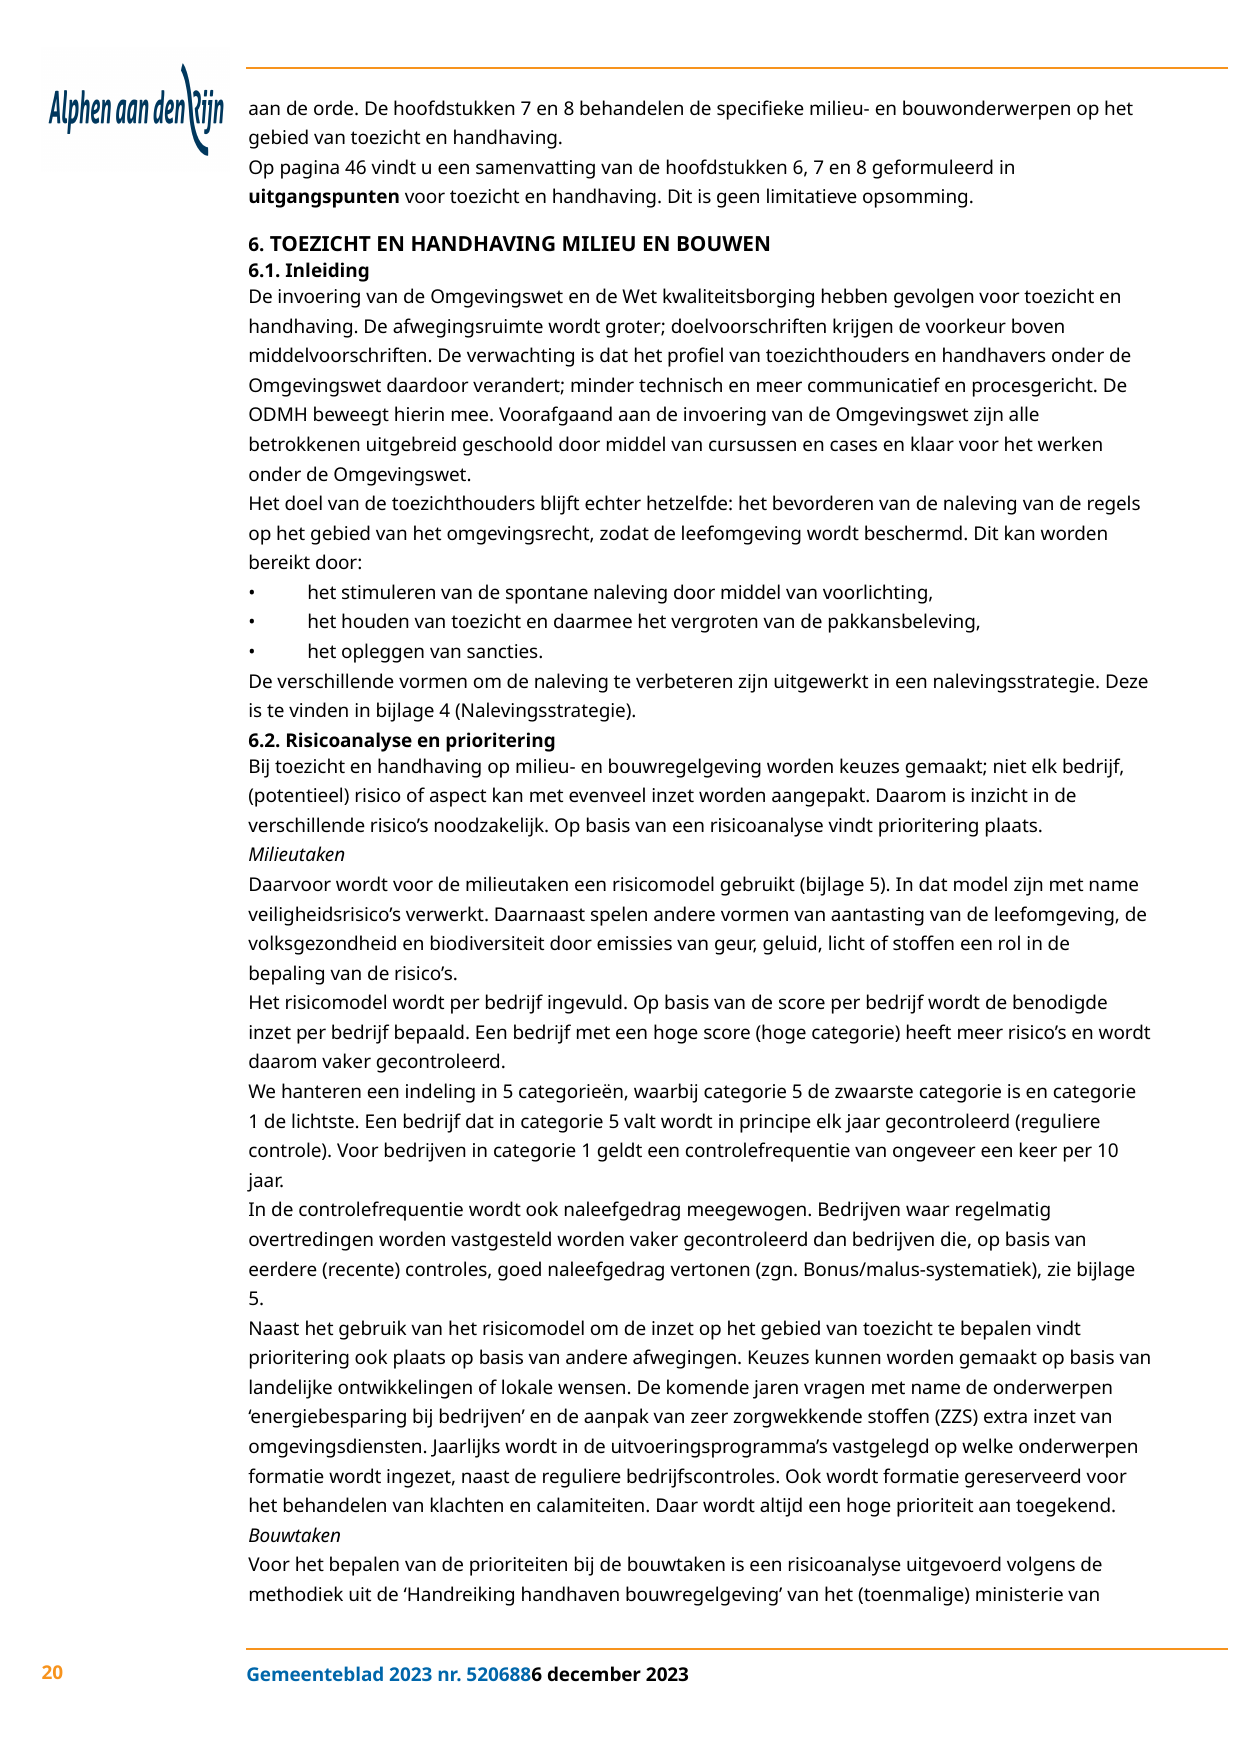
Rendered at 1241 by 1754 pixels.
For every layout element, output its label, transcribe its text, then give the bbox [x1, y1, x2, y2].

text Op pagina 46 vindt u een samenvatting van de hoofdstukken 6, 7 en 8 geformuleerd in uitgangspunten voor toezicht en handhaving. Dit is geen limitatieve opsomming. [248, 154, 1152, 209]
text aan de orde. De hoofdstukken 7 en 8 behandelen de specifieke milieu- en bouwonderwerpen op het gebied van toezicht en handhaving. [248, 95, 1152, 150]
text Naast het gebruik van het risicomodel om de inzet op het gebied van toezicht te bepalen vindt prioritering ook plaats op basis van andere afwegingen. Keuzes kunnen worden gemaakt op basis van landelijke ontwikkelingen of lokale wensen. De komende jaren vragen met name de onderwerpen ‘energiebesparing bij bedrijven’ en de aanpak van zeer zorgwekkende stoffen (ZZS) extra inzet van omgevingsdiensten. Jaarlijks wordt in de uitvoeringsprogramma’s vastgelegd op welke onderwerpen formatie wordt ingezet, naast de reguliere bedrijfscontroles. Ook wordt formatie gereserveerd voor het behandelen van klachten en calamiteiten. Daar wordt altijd een hoge prioriteit aan toegekend. [248, 1315, 1152, 1518]
text Bouwtaken [248, 1522, 1152, 1548]
list het stimuleren van de spontane naleving door middel van voorlichting, [248, 579, 1152, 605]
text In de controlefrequentie wordt ook naleefgedrag meegewogen. Bedrijven waar regelmatig overtredingen worden vastgesteld worden vaker gecontroleerd dan bedrijven die, op basis van eerdere (recente) controles, goed naleefgedrag vertonen (zgn. Bonus/malus-systematiek), zie bijlage 5. [248, 1197, 1152, 1311]
text Voor het bepalen van de prioriteiten bij de bouwtaken is een risicoanalyse uitgevoerd volgens de methodiek uit de ‘Handreiking handhaven bouwregelgeving’ van het (toenmalige) ministerie van [248, 1552, 1152, 1607]
text Het doel van de toezichthouders blijft echter hetzelfde: het bevorderen van de naleving van de regels op het gebied van het omgevingsrecht, zodat de leefomgeving wordt beschermd. Dit kan worden bereikt door: [248, 490, 1152, 575]
text Daarvoor wordt voor de milieutaken een risicomodel gebruikt (bijlage 5). In dat model zijn met name veiligheidsrisico’s verwerkt. Daarnaast spelen andere vormen van aantasting van de leefomgeving, de volksgezondheid en biodiversiteit door emissies van geur, geluid, licht of stoffen een rol in de bepaling van de risico’s. [248, 871, 1152, 986]
text De invoering van de Omgevingswet en de Wet kwaliteitsborging hebben gevolgen voor toezicht en handhaving. De afwegingsruimte wordt groter; doelvoorschriften krijgen de voorkeur boven middelvoorschriften. De verwachting is dat het profiel van toezichthouders en handhavers onder de Omgevingswet daardoor verandert; minder technisch en meer communicatief en procesgericht. De ODMH beweegt hierin mee. Voorafgaand aan de invoering van de Omgevingswet zijn alle betrokkenen uitgebreid geschoold door middel van cursussen en cases en klaar voor het werken onder de Omgevingswet. [248, 283, 1152, 487]
text 6.1. Inleiding [248, 258, 1152, 283]
picture [41, 47, 231, 172]
text 6.2. Risicoanalyse en prioritering [248, 727, 1152, 753]
text We hanteren een indeling in 5 categorieën, waarbij categorie 5 de zwaarste categorie is en categorie 1 de lichtste. Een bedrijf dat in categorie 5 valt wordt in principe elk jaar gecontroleerd (reguliere controle). Voor bedrijven in categorie 1 geldt een controlefrequentie van ongeveer een keer per 10 jaar. [248, 1078, 1152, 1193]
text Milieutaken [248, 842, 1152, 867]
text Bij toezicht en handhaving op milieu- en bouwregelgeving worden keuzes gemaakt; niet elk bedrijf, (potentieel) risico of aspect kan met evenveel inzet worden aangepakt. Daarom is inzicht in de verschillende risico’s noodzakelijk. Op basis van een risicoanalyse vindt prioritering plaats. [248, 753, 1152, 838]
text De verschillende vormen om de naleving te verbeteren zijn uitgewerkt in een nalevingsstrategie. Deze is te vinden in bijlage 4 (Nalevingsstrategie). [248, 668, 1152, 723]
list het houden van toezicht en daarmee het vergroten van de pakkansbeleving, [248, 609, 1152, 634]
text 6. TOEZICHT EN HANDHAVING MILIEU EN BOUWEN [248, 229, 1152, 258]
text Het risicomodel wordt per bedrijf ingevuld. Op basis van de score per bedrijf wordt de benodigde inzet per bedrijf bepaald. Een bedrijf met een hoge score (hoge categorie) heeft meer risico’s en wordt daarom vaker gecontroleerd. [248, 989, 1152, 1074]
list het opleggen van sancties. [248, 638, 1152, 664]
